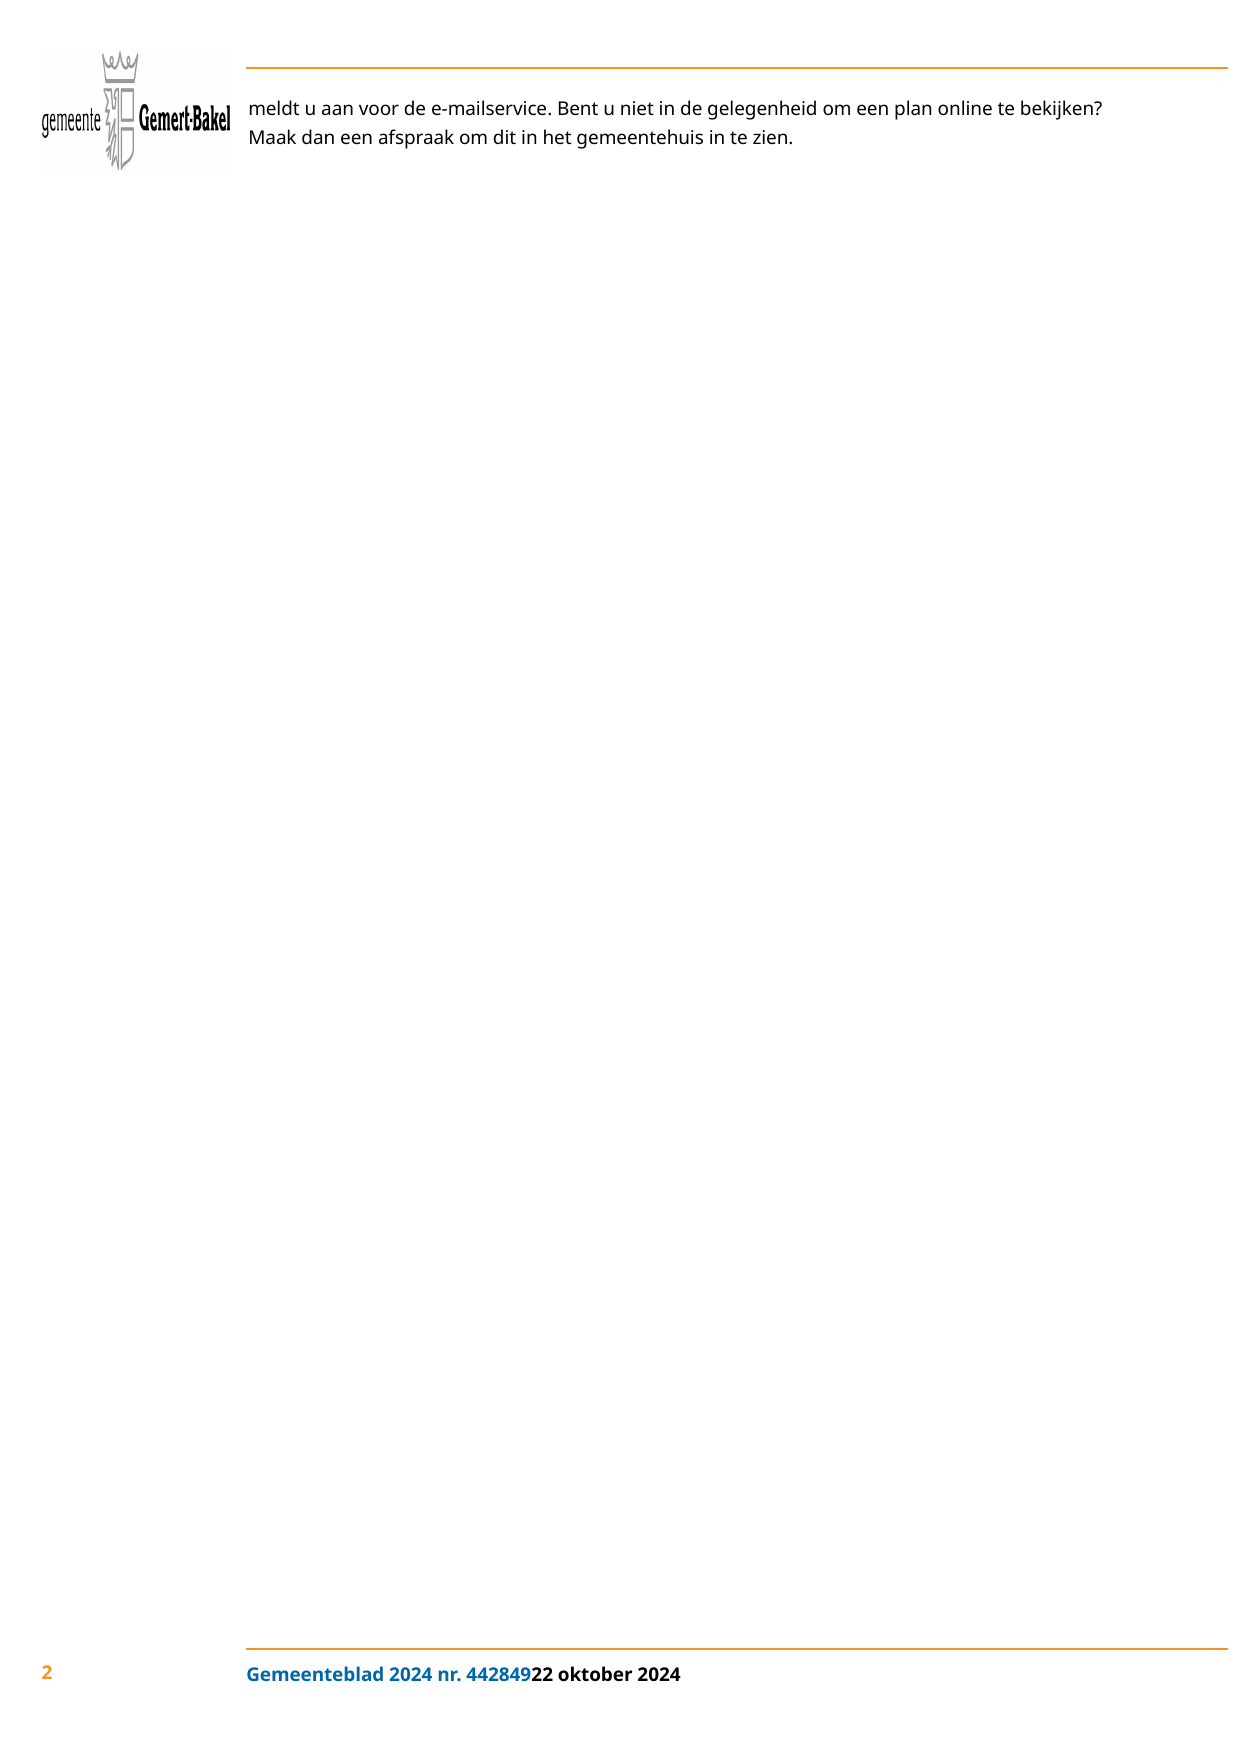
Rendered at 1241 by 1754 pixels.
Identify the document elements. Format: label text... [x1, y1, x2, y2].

text meldt u aan voor de e-mailservice. Bent u niet in de gelegenheid om een plan online te bekijken? Maak dan een afspraak om dit in het gemeentehuis in te zien. [248, 95, 1152, 150]
picture [41, 47, 231, 172]
